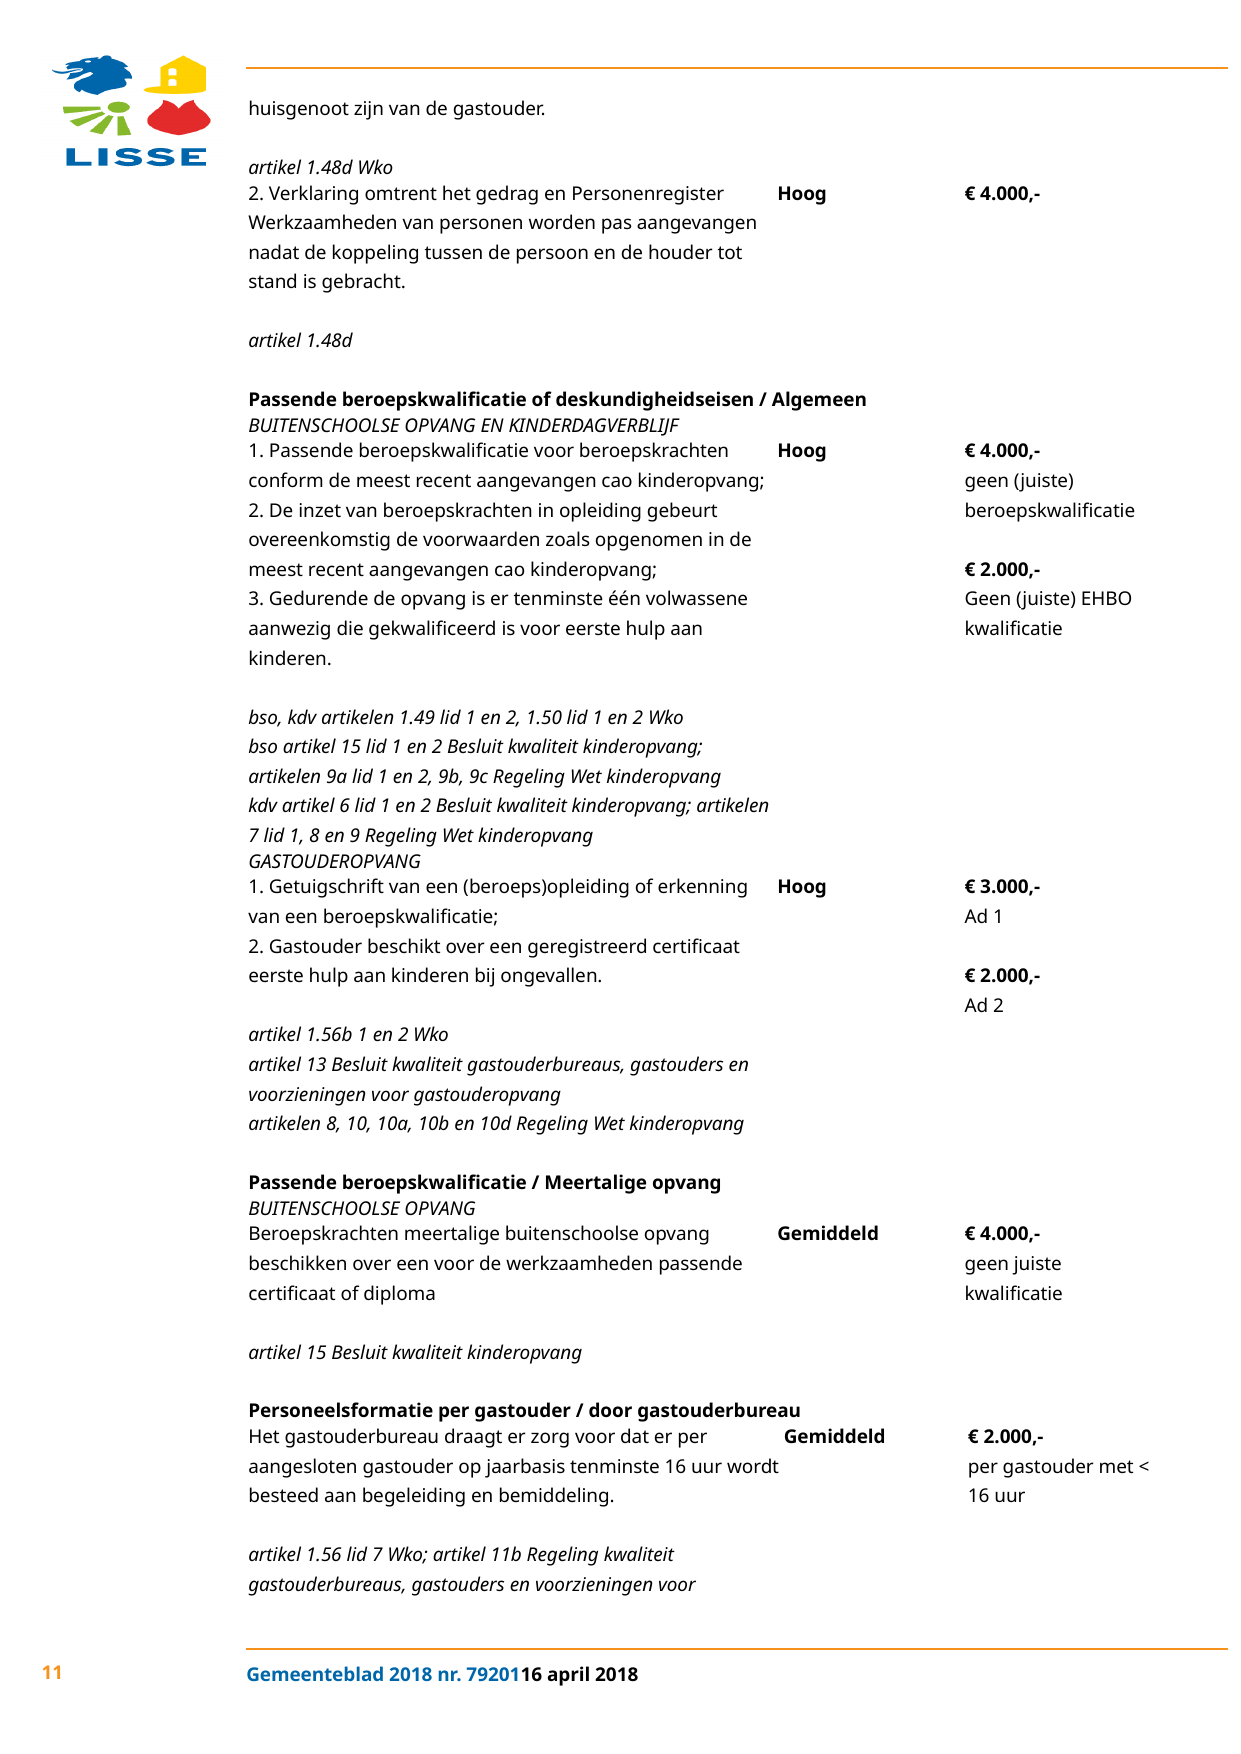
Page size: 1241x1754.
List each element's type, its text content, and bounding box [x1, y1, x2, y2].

table_cell Gemiddeld [777, 1221, 964, 1364]
table_cell 1. Passende beroepskwalificatie voor beroepskrachten conform de meest recent aangevangen cao kinderopvang; 2. De inzet van beroepskrachten in opleiding gebeurt overeenkomstig de voorwaarden zoals opgenomen in de meest recent aangevangen cao kinderopvang; 3. Gedurende de opvang is er tenminste één volwassene aanwezig die gekwalificeerd is voor eerste hulp aan kinderen. bso, kdv artikelen 1.49 lid 1 en 2, 1.50 lid 1 en 2 Wko bso artikel 15 lid 1 en 2 Besluit kwaliteit kinderopvang; artikelen 9a lid 1 en 2, 9b, 9c Regeling Wet kinderopvang kdv artikel 6 lid 1 en 2 Besluit kwaliteit kinderopvang; artikelen 7 lid 1, 8 en 9 Regeling Wet kinderopvang [248, 438, 777, 848]
table_cell [777, 95, 964, 180]
table_cell Hoog [777, 180, 964, 353]
table_cell € 4.000,- geen (juiste) beroepskwalificatie € 2.000,- Geen (juiste) EHBO kwalificatie [964, 438, 1152, 848]
table_cell [964, 95, 1152, 180]
table_cell € 4.000,- geen juiste kwalificatie [964, 1221, 1152, 1364]
table_cell 1. Getuigschrift van een (beroeps)opleiding of erkenning van een beroepskwalificatie; 2. Gastouder beschikt over een geregistreerd certificaat eerste hulp aan kinderen bij ongevallen. artikel 1.56b 1 en 2 Wko artikel 13 Besluit kwaliteit gastouderbureaus, gastouders en voorzieningen voor gastouderopvang artikelen 8, 10, 10a, 10b en 10d Regeling Wet kinderopvang [248, 874, 777, 1136]
table_header Passende beroepskwalificatie of deskundigheidseisen / Algemeen [248, 386, 1152, 412]
table_cell Hoog [777, 438, 964, 848]
table_cell Hoog [777, 874, 964, 1136]
table_cell Beroepskrachten meertalige buitenschoolse opvang beschikken over een voor de werkzaamheden passende certificaat of diploma artikel 15 Besluit kwaliteit kinderopvang [248, 1221, 777, 1364]
table_cell Het gastouderbureau draagt er zorg voor dat er per aangesloten gastouder op jaarbasis tenminste 16 uur wordt besteed aan begeleiding en bemiddeling. artikel 1.56 lid 7 Wko; artikel 11b Regeling kwaliteit gastouderbureaus, gastouders en voorzieningen voor [248, 1423, 784, 1597]
table_cell Gemiddeld [784, 1423, 968, 1597]
table_cell € 4.000,- [964, 180, 1152, 353]
table_cell 2. Verklaring omtrent het gedrag en Personenregister Werkzaamheden van personen worden pas aangevangen nadat de koppeling tussen de persoon en de houder tot stand is gebracht. artikel 1.48d [248, 180, 777, 353]
table_header Personeelsformatie per gastouder / door gastouderbureau [248, 1398, 1152, 1423]
table_cell huisgenoot zijn van de gastouder. artikel 1.48d Wko [248, 95, 777, 180]
table_cell € 2.000,- per gastouder met < 16 uur [968, 1423, 1152, 1597]
picture [41, 47, 231, 172]
table_header Passende beroepskwalificatie / Meertalige opvang [248, 1169, 1152, 1195]
table_cell GASTOUDEROPVANG [248, 848, 1152, 874]
table_cell € 3.000,- Ad 1 € 2.000,- Ad 2 [964, 874, 1152, 1136]
table_cell BUITENSCHOOLSE OPVANG [248, 1195, 1152, 1221]
table_cell BUITENSCHOOLSE OPVANG EN KINDERDAGVERBLIJF [248, 412, 1152, 438]
